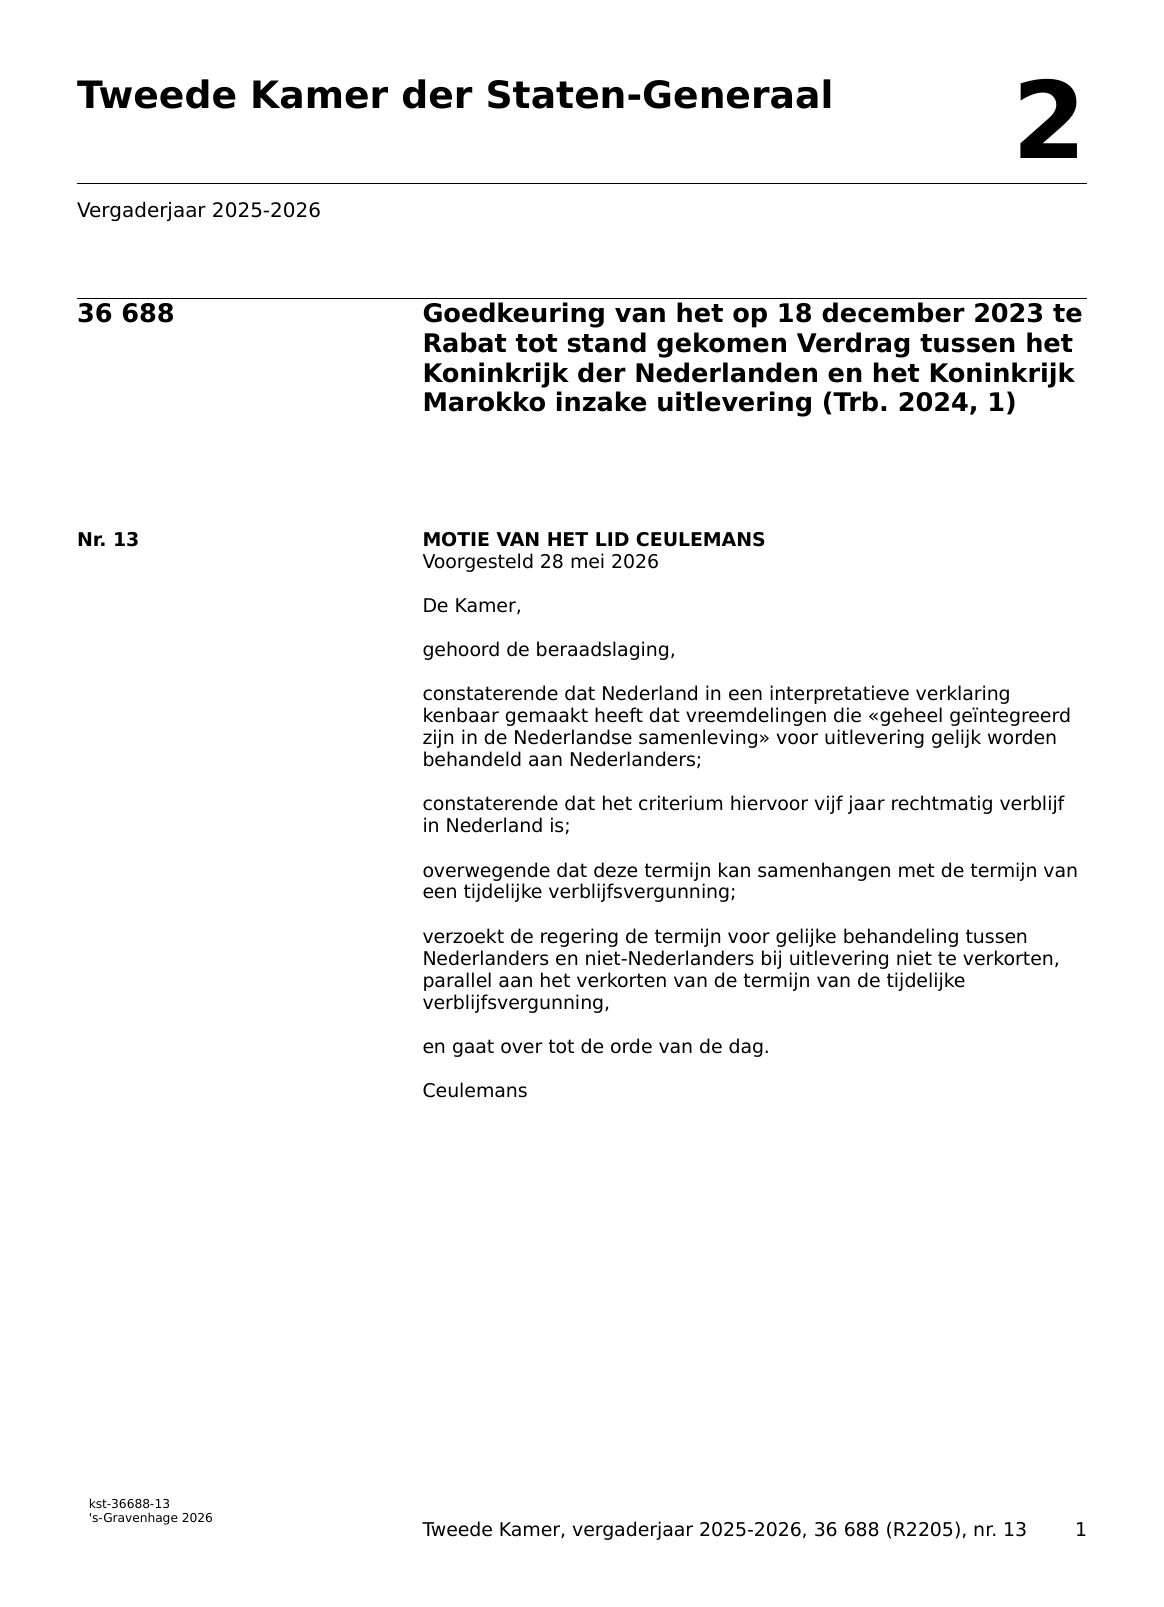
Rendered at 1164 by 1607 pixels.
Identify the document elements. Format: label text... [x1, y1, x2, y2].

text en gaat over tot de orde van de dag. [422, 1036, 1087, 1058]
text gehoord de beraadslaging, [422, 639, 1087, 661]
text constaterende dat het criterium hiervoor vijf jaar rechtmatig verblijf in Nederland is; [422, 793, 1087, 837]
subtitle Nr. 13 MOTIE VAN HET LID CEULEMANS [77, 529, 1087, 551]
text overwegende dat deze termijn kan samenhangen met de termijn van een tijdelijke verblijfsvergunning; [422, 859, 1087, 903]
text De Kamer, [422, 595, 1087, 617]
text Voorgesteld 28 mei 2026 [422, 551, 1087, 573]
subtitle 36 688 Goedkeuring van het op 18 december 2023 te Rabat tot stand gekomen Verdrag tussen het Koninkrijk der Nederlanden en het Koninkrijk Marokko inzake uitlevering (Trb. 2024, 1) [77, 299, 1087, 418]
text constaterende dat Nederland in een interpretatieve verklaring kenbaar gemaakt heeft dat vreemdelingen die «geheel geïntegreerd zijn in de Nederlandse samenleving» voor uitlevering gelijk worden behandeld aan Nederlanders; [422, 683, 1087, 771]
text Ceulemans [422, 1080, 1087, 1102]
table_header 2 [886, 59, 1087, 183]
table_header Tweede Kamer der Staten-Generaal [77, 59, 886, 183]
text 's-Gravenhage 2026 [88, 1511, 323, 1525]
text verzoekt de regering de termijn voor gelijke behandeling tussen Nederlanders en niet-Nederlanders bij uitlevering niet te verkorten, parallel aan het verkorten van de termijn van de tijdelijke verblijfsvergunning, [422, 926, 1087, 1013]
table_cell Vergaderjaar 2025-2026 [77, 184, 1087, 298]
text kst-36688-13 [88, 1497, 323, 1511]
